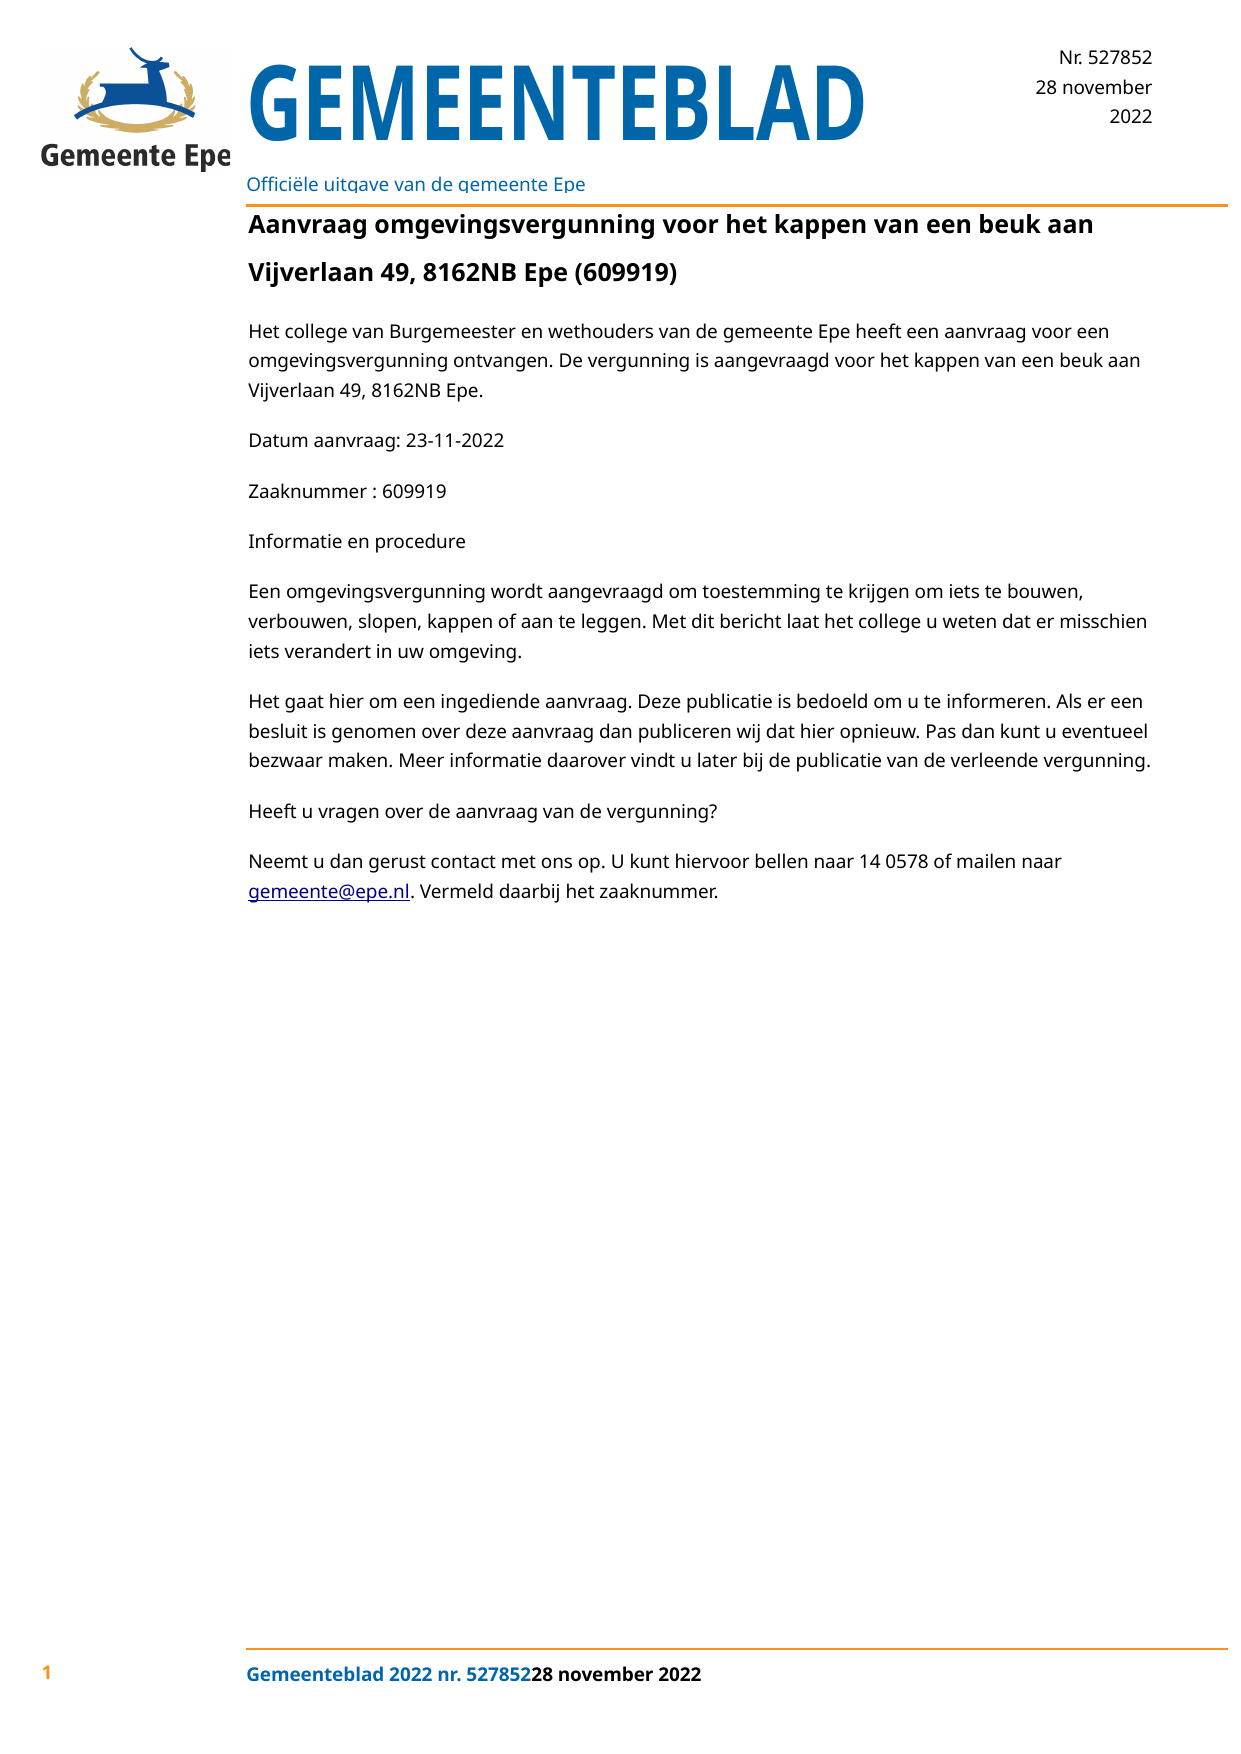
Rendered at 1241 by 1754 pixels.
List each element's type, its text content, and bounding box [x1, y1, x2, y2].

text Neemt u dan gerust contact met ons op. U kunt hiervoor bellen naar 14 0578 of mailen naar gemeente@epe.nl. Vermeld daarbij het zaaknummer. [248, 848, 1152, 904]
text Aanvraag omgevingsvergunning voor het kappen van een beuk aan Vijverlaan 49, 8162NB Epe (609919) [248, 207, 1152, 288]
text Het college van Burgemeester en wethouders van de gemeente Epe heeft een aanvraag voor een omgevingsvergunning ontvangen. De vergunning is aangevraagd voor het kappen van een beuk aan Vijverlaan 49, 8162NB Epe. [248, 318, 1152, 403]
text Informatie en procedure [248, 528, 1152, 554]
text Het gaat hier om een ingediende aanvraag. Deze publicatie is bedoeld om u te informeren. Als er een besluit is genomen over deze aanvraag dan publiceren wij dat hier opnieuw. Pas dan kunt u eventueel bezwaar maken. Meer informatie daarover vindt u later bij de publicatie van de verleende vergunning. [248, 688, 1152, 773]
text Zaaknummer : 609919 [248, 478, 1152, 504]
text Datum aanvraag: 23-11-2022 [248, 427, 1152, 453]
text Heeft u vragen over de aanvraag van de vergunning? [248, 798, 1152, 824]
text Een omgevingsvergunning wordt aangevraagd om toestemming te krijgen om iets te bouwen, verbouwen, slopen, kappen of aan te leggen. Met dit bericht laat het college u weten dat er misschien iets verandert in uw omgeving. [248, 579, 1152, 664]
picture [41, 47, 231, 172]
